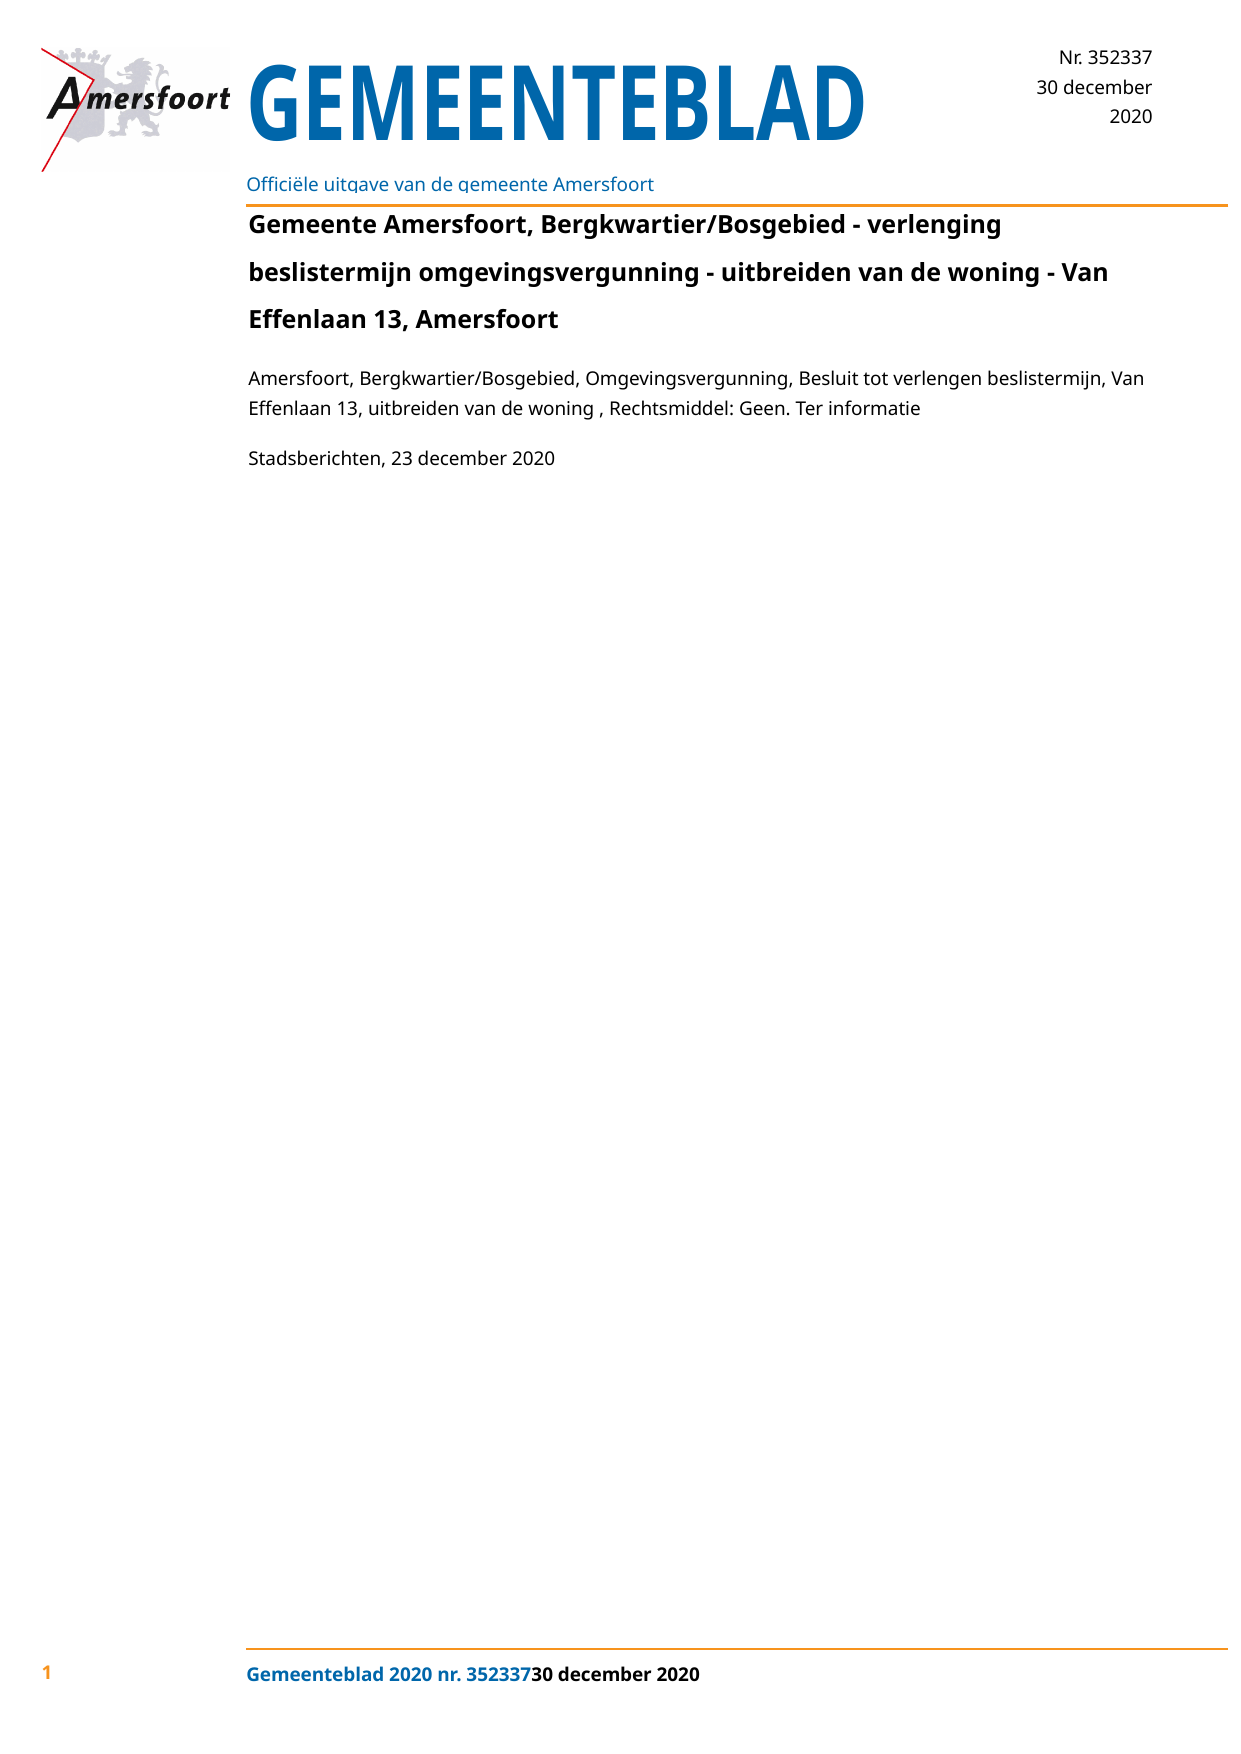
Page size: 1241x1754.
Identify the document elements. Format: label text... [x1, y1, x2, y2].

text Amersfoort, Bergkwartier/Bosgebied, Omgevingsvergunning, Besluit tot verlengen beslistermijn, Van Effenlaan 13, uitbreiden van de woning , Rechtsmiddel: Geen. Ter informatie [248, 366, 1152, 421]
picture [41, 47, 231, 172]
text Gemeente Amersfoort, Bergkwartier/Bosgebied - verlenging beslistermijn omgevingsvergunning - uitbreiden van de woning - Van Effenlaan 13, Amersfoort [248, 207, 1152, 336]
text Stadsberichten, 23 december 2020 [248, 446, 1152, 471]
